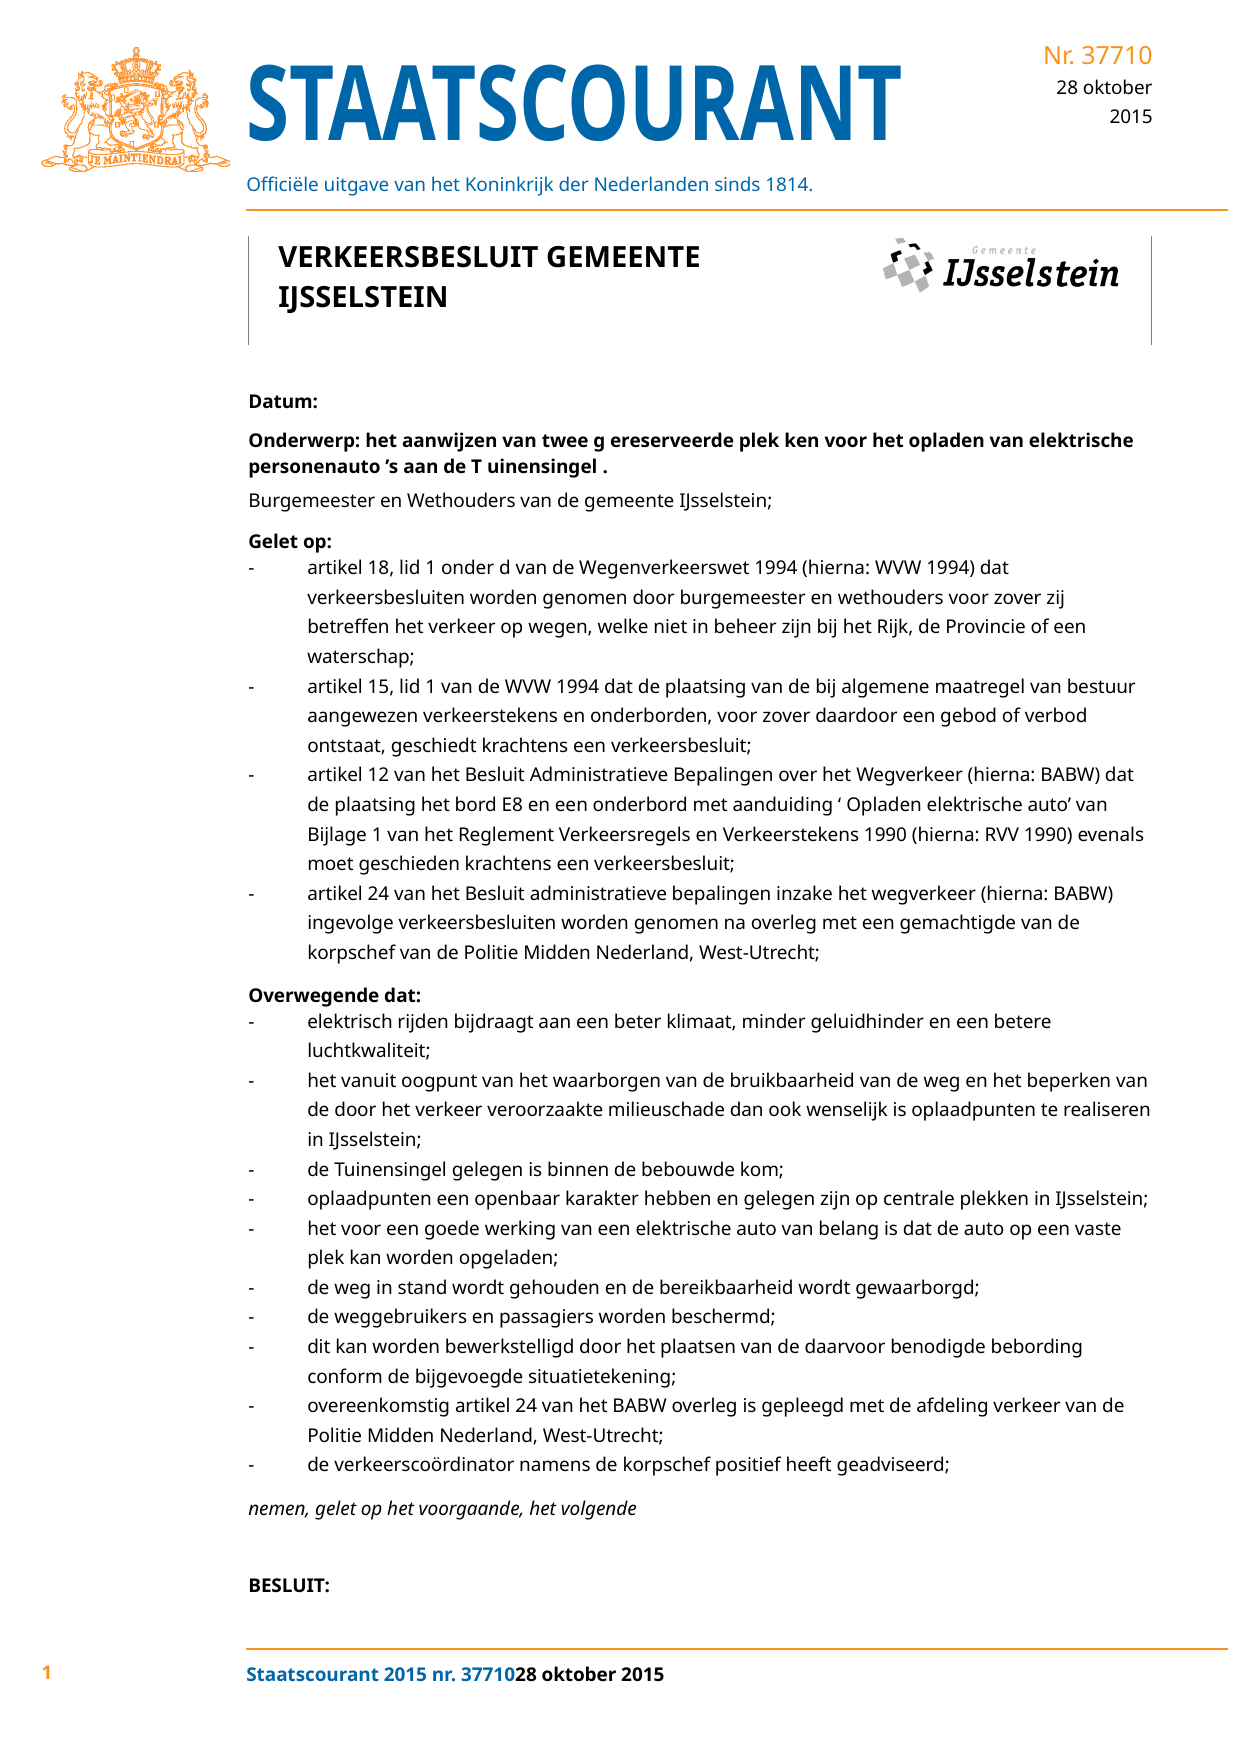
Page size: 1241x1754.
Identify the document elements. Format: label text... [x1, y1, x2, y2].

list elektrisch rijden bijdraagt aan een beter klimaat, minder geluidhinder en een betere luchtkwaliteit; [248, 1008, 1152, 1063]
list het voor een goede werking van een elektrische auto van belang is dat de auto op een vaste plek kan worden opgeladen; [248, 1215, 1152, 1270]
text Onderwerp: het aanwijzen van twee g ereserveerde plek ken voor het opladen van elektrische personenauto ’s aan de T uinensingel . [248, 427, 1152, 478]
text nemen, gelet op het voorgaande, het volgende [248, 1495, 1152, 1521]
list de Tuinensingel gelegen is binnen de bebouwde kom; [248, 1156, 1152, 1182]
list oplaadpunten een openbaar karakter hebben en gelegen zijn op centrale plekken in IJsselstein; [248, 1185, 1152, 1211]
text Burgemeester en Wethouders van de gemeente IJsselstein; [248, 487, 1152, 513]
text Overwegende dat: [248, 982, 1152, 1008]
table_header [850, 236, 1151, 345]
list dit kan worden bewerkstelligd door het plaatsen van de daarvoor benodigde bebording conform de bijgevoegde situatietekening; [248, 1333, 1152, 1389]
list de verkeerscoördinator namens de korpschef positief heeft geadviseerd; [248, 1452, 1152, 1477]
list overeenkomstig artikel 24 van het BABW overleg is gepleegd met de afdeling verkeer van de Politie Midden Nederland, West-Utrecht; [248, 1392, 1152, 1448]
list de weg in stand wordt gehouden en de bereikbaarheid wordt gewaarborgd; [248, 1274, 1152, 1300]
list de weggebruikers en passagiers worden beschermd; [248, 1304, 1152, 1329]
text Datum: [248, 388, 1152, 413]
text Gelet op: [248, 529, 1152, 554]
list artikel 15, lid 1 van de WVW 1994 dat de plaatsing van de bij algemene maatregel van bestuur aangewezen verkeerstekens en onderborden, voor zover daardoor een gebod of verbod ontstaat, geschiedt krachtens een verkeersbesluit; [248, 673, 1152, 758]
list artikel 18, lid 1 onder d van de Wegenverkeerswet 1994 (hierna: WVW 1994) dat verkeersbesluiten worden genomen door burgemeester en wethouders voor zover zij betreffen het verkeer op wegen, welke niet in beheer zijn bij het Rijk, de Provincie of een waterschap; [248, 554, 1152, 669]
text BESLUIT: [248, 1572, 1152, 1598]
list artikel 12 van het Besluit Administratieve Bepalingen over het Wegverkeer (hierna: BABW) dat de plaatsing het bord E8 en een onderbord met aanduiding ‘ Opladen elektrische auto’ van Bijlage 1 van het Reglement Verkeersregels en Verkeerstekens 1990 (hierna: RVV 1990) evenals moet geschieden krachtens een verkeersbesluit; [248, 762, 1152, 876]
picture [882, 236, 1119, 293]
list artikel 24 van het Besluit administratieve bepalingen inzake het wegverkeer (hierna: BABW) ingevolge verkeersbesluiten worden genomen na overleg met een gemachtigde van de korpschef van de Politie Midden Nederland, West-Utrecht; [248, 880, 1152, 965]
picture [41, 47, 231, 172]
list het vanuit oogpunt van het waarborgen van de bruikbaarheid van de weg en het beperken van de door het verkeer veroorzaakte milieuschade dan ook wenselijk is oplaadpunten te realiseren in IJsselstein; [248, 1067, 1152, 1152]
table_header VERKEERSBESLUIT GEMEENTE IJSSELSTEIN [249, 236, 850, 345]
